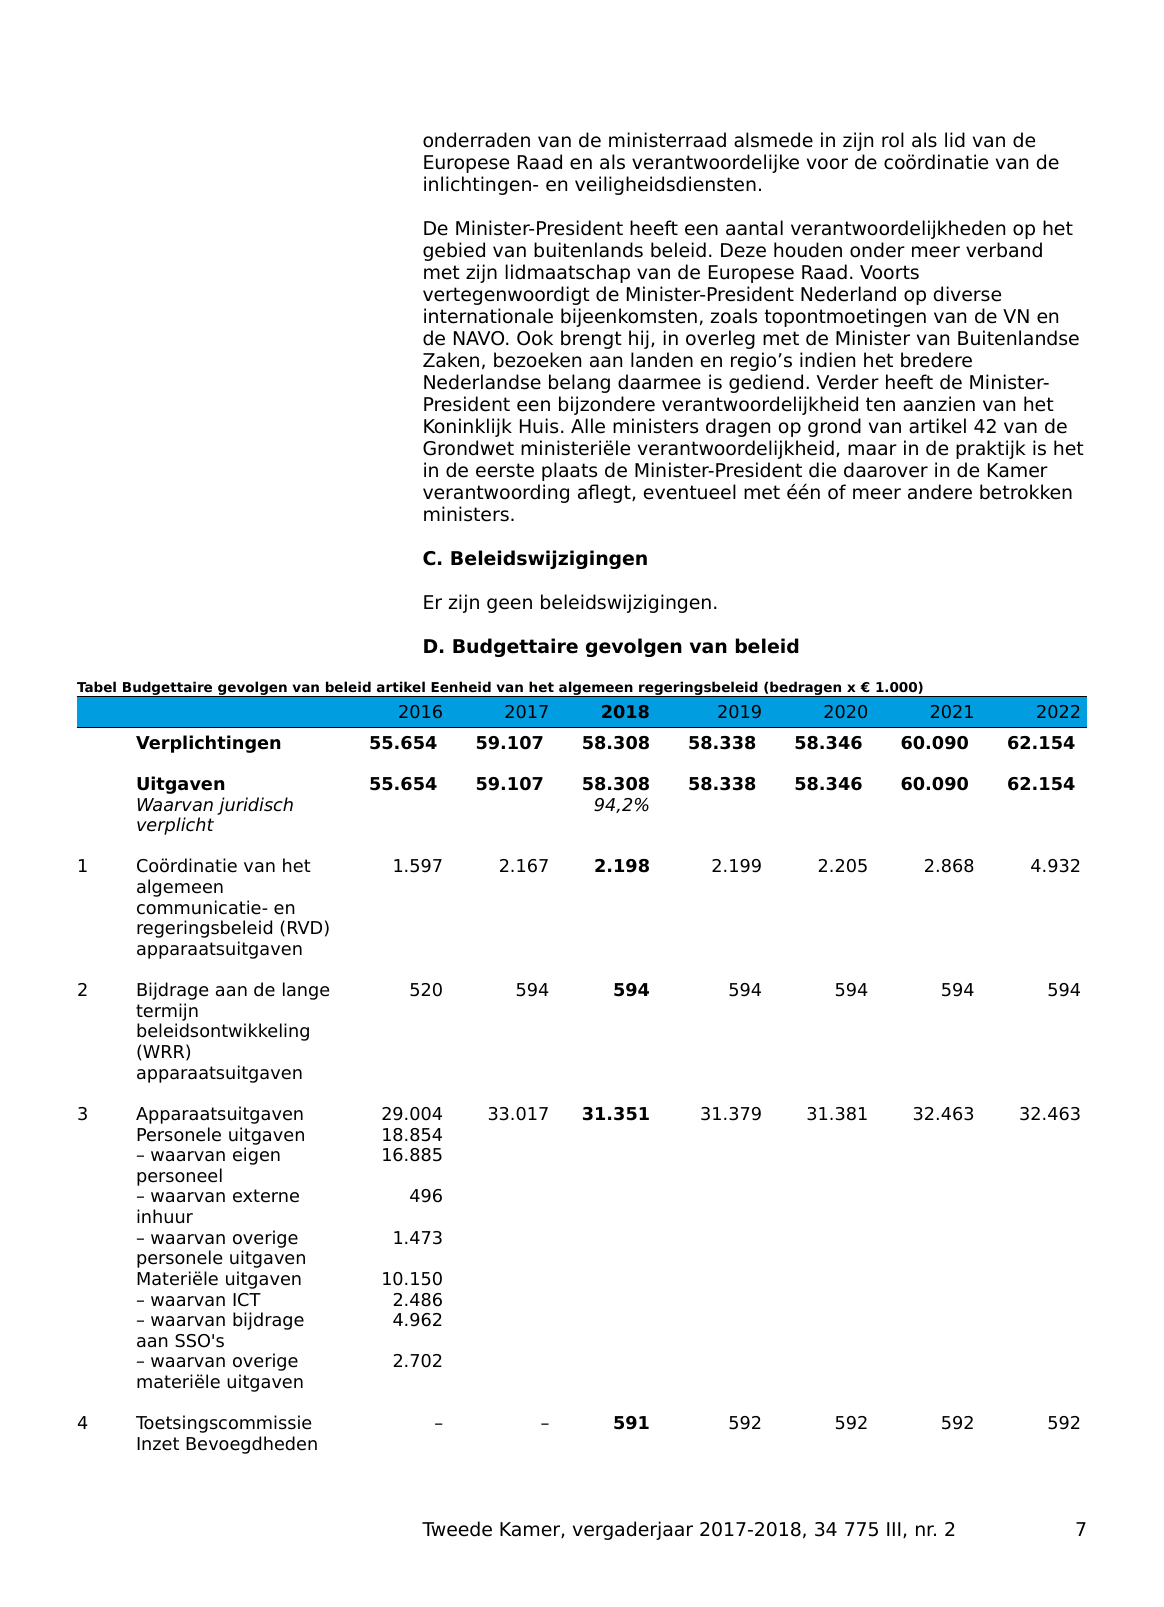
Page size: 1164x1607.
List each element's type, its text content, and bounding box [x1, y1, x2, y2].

table_cell 2020 [768, 697, 874, 727]
table_cell [555, 1125, 661, 1145]
table_cell [980, 1186, 1087, 1228]
table_cell 4 [77, 1413, 130, 1454]
table_cell 58.308 [555, 774, 661, 794]
table_cell [77, 753, 130, 774]
table_cell [874, 753, 980, 774]
table_cell [343, 753, 449, 774]
table_cell 55.654 [343, 774, 449, 794]
table_cell [449, 753, 555, 774]
table_cell 62.154 [980, 774, 1087, 794]
table_cell [980, 1125, 1087, 1145]
table_cell [661, 1310, 768, 1351]
table_cell 10.150 [343, 1269, 449, 1289]
table_cell [77, 728, 130, 753]
table_cell [130, 1393, 342, 1413]
table_cell [980, 1290, 1087, 1310]
table_cell [874, 836, 980, 856]
table_cell [661, 960, 768, 980]
table_cell [661, 1186, 768, 1228]
text Er zijn geen beleidswijzigingen. [422, 592, 1087, 614]
table_cell 592 [980, 1413, 1087, 1454]
table_cell [77, 1269, 130, 1289]
text onderraden van de ministerraad alsmede in zijn rol als lid van de Europese Raad en als verantwoordelijke voor de coördinatie van de inlichtingen- en veiligheidsdiensten. [422, 130, 1087, 196]
table_cell Verplichtingen [130, 728, 342, 753]
table_cell [874, 1290, 980, 1310]
table_cell [555, 1186, 661, 1228]
table_cell 594 [980, 980, 1087, 1083]
table_cell 2018 [555, 697, 661, 727]
table_cell 59.107 [449, 774, 555, 794]
table_cell 3 [77, 1104, 130, 1124]
table_cell 2017 [449, 697, 555, 727]
table_cell [661, 836, 768, 856]
table_cell [768, 1186, 874, 1228]
table_cell – waarvan overige personele uitgaven [130, 1228, 342, 1269]
table_cell [449, 1145, 555, 1186]
table_cell 58.346 [768, 774, 874, 794]
table_cell [449, 1393, 555, 1413]
table_cell [77, 774, 130, 794]
table_cell 16.885 [343, 1145, 449, 1186]
table_cell [768, 795, 874, 836]
table_cell [449, 1186, 555, 1228]
table_cell 62.154 [980, 728, 1087, 753]
table_cell Bijdrage aan de lange termijn beleidsontwikkeling (WRR) apparaatsuitgaven [130, 980, 342, 1083]
table_cell – [343, 1413, 449, 1454]
table_cell 592 [874, 1413, 980, 1454]
table_cell [77, 1125, 130, 1145]
table_cell [768, 1290, 874, 1310]
table_cell [980, 1145, 1087, 1186]
table_cell [449, 1269, 555, 1289]
table_cell [661, 1290, 768, 1310]
table_cell [449, 1290, 555, 1310]
table_cell [768, 1228, 874, 1269]
table_cell 594 [661, 980, 768, 1083]
table_cell [980, 1393, 1087, 1413]
table_cell [661, 1145, 768, 1186]
table_cell 592 [661, 1413, 768, 1454]
table_cell [980, 960, 1087, 980]
table_cell [449, 836, 555, 856]
table_cell 58.308 [555, 728, 661, 753]
table_cell [661, 753, 768, 774]
table_cell [343, 836, 449, 856]
table_cell [343, 1083, 449, 1104]
table_cell – waarvan bijdrage aan SSO's [130, 1310, 342, 1351]
table_cell [768, 1125, 874, 1145]
table_cell [874, 795, 980, 836]
text De Minister-President heeft een aantal verantwoordelijkheden op het gebied van buitenlands beleid. Deze houden onder meer verband met zijn lidmaatschap van de Europese Raad. Voorts vertegenwoordigt de Minister-President Nederland op diverse internationale bijeenkomsten, zoals topontmoetingen van de VN en de NAVO. Ook brengt hij, in overleg met de Minister van Buitenlandse Zaken, bezoeken aan landen en regio’s indien het bredere Nederlandse belang daarmee is gediend. Verder heeft de Minister-President een bijzondere verantwoordelijkheid ten aanzien van het Koninklijk Huis. Alle ministers dragen op grond van artikel 42 van de Grondwet ministeriële verantwoordelijkheid, maar in de praktijk is het in de eerste plaats de Minister-President die daarover in de Kamer verantwoording aflegt, eventueel met één of meer andere betrokken ministers. [422, 218, 1087, 526]
table_cell [449, 1228, 555, 1269]
table_cell – waarvan ICT [130, 1290, 342, 1310]
table_cell 31.379 [661, 1104, 768, 1124]
table_cell Apparaatsuitgaven [130, 1104, 342, 1124]
table_cell 55.654 [343, 728, 449, 753]
table_cell [449, 1125, 555, 1145]
table_cell [449, 1351, 555, 1393]
table_header Tabel Budgettaire gevolgen van beleid artikel Eenheid van het algemeen regeringsbeleid (bedragen x € 1.000) [77, 680, 1087, 696]
table_cell [77, 836, 130, 856]
table_cell [768, 1393, 874, 1413]
table_cell 594 [555, 980, 661, 1083]
table_cell [874, 1393, 980, 1413]
table_cell [980, 753, 1087, 774]
table_cell 591 [555, 1413, 661, 1454]
table_cell [343, 1393, 449, 1413]
table_cell [980, 1228, 1087, 1269]
table_cell 4.962 [343, 1310, 449, 1351]
table_cell Uitgaven [130, 774, 342, 794]
table_cell [661, 1351, 768, 1393]
table_cell 2.486 [343, 1290, 449, 1310]
table_cell 31.351 [555, 1104, 661, 1124]
table_cell [77, 960, 130, 980]
table_cell 18.854 [343, 1125, 449, 1145]
table_cell [980, 1351, 1087, 1393]
table_cell [661, 795, 768, 836]
table_cell 520 [343, 980, 449, 1083]
table_cell 58.338 [661, 774, 768, 794]
table_cell [77, 1290, 130, 1310]
table_cell 1 [77, 856, 130, 959]
table_cell 2016 [343, 697, 449, 727]
table_cell 33.017 [449, 1104, 555, 1124]
table_cell [449, 1083, 555, 1104]
table_cell [555, 753, 661, 774]
table_cell 592 [768, 1413, 874, 1454]
table_cell 32.463 [980, 1104, 1087, 1124]
table_cell 4.932 [980, 856, 1087, 959]
table_cell [980, 836, 1087, 856]
table_cell [77, 1310, 130, 1351]
table_cell [555, 1083, 661, 1104]
table_cell 94,2% [555, 795, 661, 836]
table_cell [874, 1310, 980, 1351]
table_cell [555, 1290, 661, 1310]
table_cell 1.473 [343, 1228, 449, 1269]
table_cell [555, 836, 661, 856]
table_cell 31.381 [768, 1104, 874, 1124]
table_cell [555, 1145, 661, 1186]
table_cell [874, 1145, 980, 1186]
table_cell 2022 [980, 697, 1087, 727]
table_cell [449, 1310, 555, 1351]
table_cell [77, 1145, 130, 1186]
table_cell [130, 1083, 342, 1104]
table_cell [555, 1310, 661, 1351]
table_cell 60.090 [874, 728, 980, 753]
table_cell 29.004 [343, 1104, 449, 1124]
table_cell 2.167 [449, 856, 555, 959]
table_cell 32.463 [874, 1104, 980, 1124]
table_cell [874, 1186, 980, 1228]
table_cell [130, 960, 342, 980]
table_cell [77, 1228, 130, 1269]
table_cell 58.346 [768, 728, 874, 753]
table_cell [77, 697, 342, 727]
table_cell [768, 753, 874, 774]
table_cell 594 [874, 980, 980, 1083]
table_cell [980, 795, 1087, 836]
table_cell 2.198 [555, 856, 661, 959]
table_cell 2.199 [661, 856, 768, 959]
table_cell [555, 1228, 661, 1269]
table_cell [130, 753, 342, 774]
table_cell – [449, 1413, 555, 1454]
table_cell – waarvan eigen personeel [130, 1145, 342, 1186]
table_cell [874, 1228, 980, 1269]
table_cell [768, 1269, 874, 1289]
table_cell 60.090 [874, 774, 980, 794]
table_cell [555, 1351, 661, 1393]
table_cell [555, 1393, 661, 1413]
table_cell [77, 1186, 130, 1228]
table_cell [449, 960, 555, 980]
table_cell 2021 [874, 697, 980, 727]
table_cell [77, 1351, 130, 1393]
table_cell [768, 1310, 874, 1351]
table_cell [874, 1125, 980, 1145]
table_cell Personele uitgaven [130, 1125, 342, 1145]
table_cell [130, 836, 342, 856]
table_cell [874, 1083, 980, 1104]
table_cell Waarvan juridisch verplicht [130, 795, 342, 836]
table_cell Materiële uitgaven [130, 1269, 342, 1289]
table_cell [768, 1083, 874, 1104]
table_cell [874, 1269, 980, 1289]
table_cell [343, 960, 449, 980]
table_cell [661, 1393, 768, 1413]
subtitle D. Budgettaire gevolgen van beleid [422, 636, 1087, 658]
table_cell 1.597 [343, 856, 449, 959]
table_cell [661, 1269, 768, 1289]
table_cell [980, 1083, 1087, 1104]
table_cell [768, 960, 874, 980]
table_cell 2.702 [343, 1351, 449, 1393]
table_cell [874, 960, 980, 980]
table_cell 2.868 [874, 856, 980, 959]
table_cell Coördinatie van het algemeen communicatie- en regeringsbeleid (RVD) apparaatsuitgaven [130, 856, 342, 959]
table_cell [768, 836, 874, 856]
table_cell 496 [343, 1186, 449, 1228]
table_cell 594 [768, 980, 874, 1083]
table_cell 59.107 [449, 728, 555, 753]
table_cell [77, 1083, 130, 1104]
table_cell [555, 1269, 661, 1289]
table_cell 58.338 [661, 728, 768, 753]
table_cell [980, 1269, 1087, 1289]
table_cell [555, 960, 661, 980]
table_cell – waarvan externe inhuur [130, 1186, 342, 1228]
table_cell [661, 1083, 768, 1104]
table_cell [449, 795, 555, 836]
table_cell [661, 1125, 768, 1145]
table_cell [661, 1228, 768, 1269]
table_cell – waarvan overige materiële uitgaven [130, 1351, 342, 1393]
table_cell [343, 795, 449, 836]
table_cell [768, 1351, 874, 1393]
table_cell 594 [449, 980, 555, 1083]
table_cell 2 [77, 980, 130, 1083]
table_cell [874, 1351, 980, 1393]
table_cell 2019 [661, 697, 768, 727]
table_cell [768, 1145, 874, 1186]
table_cell [77, 1393, 130, 1413]
subtitle C. Beleidswijzigingen [422, 548, 1087, 570]
table_cell [980, 1310, 1087, 1351]
table_cell [77, 795, 130, 836]
table_cell Toetsingscommissie Inzet Bevoegdheden [130, 1413, 342, 1454]
table_cell 2.205 [768, 856, 874, 959]
